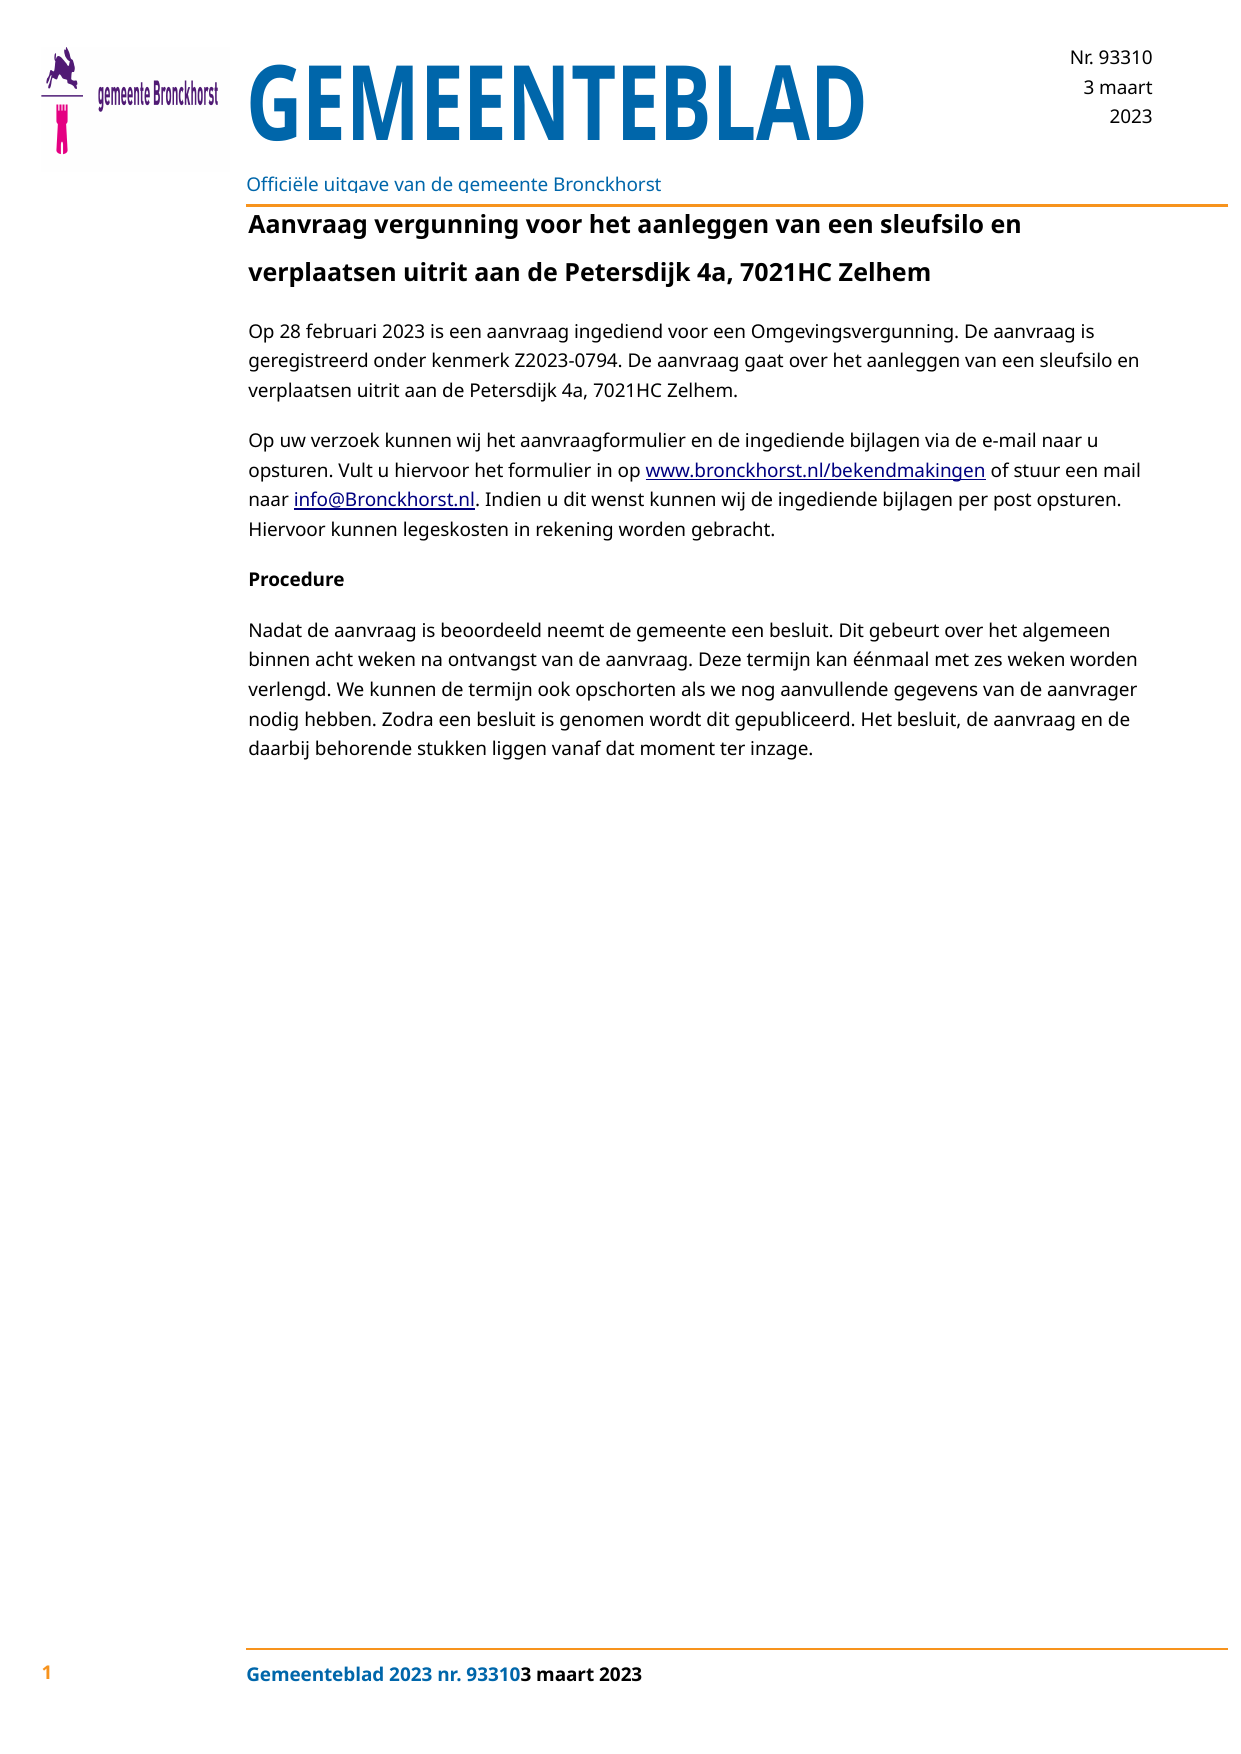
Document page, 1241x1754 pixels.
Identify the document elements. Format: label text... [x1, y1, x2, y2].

text Op 28 februari 2023 is een aanvraag ingediend voor een Omgevingsvergunning. De aanvraag is geregistreerd onder kenmerk Z2023-0794. De aanvraag gaat over het aanleggen van een sleufsilo en verplaatsen uitrit aan de Petersdijk 4a, 7021HC Zelhem. [248, 318, 1152, 403]
text Op uw verzoek kunnen wij het aanvraagformulier en de ingediende bijlagen via de e-mail naar u opsturen. Vult u hiervoor het formulier in op www.bronckhorst.nl/bekendmakingen of stuur een mail naar info@Bronckhorst.nl. Indien u dit wenst kunnen wij de ingediende bijlagen per post opsturen. Hiervoor kunnen legeskosten in rekening worden gebracht. [248, 427, 1152, 542]
text Procedure [248, 567, 1152, 592]
text Aanvraag vergunning voor het aanleggen van een sleufsilo en verplaatsen uitrit aan de Petersdijk 4a, 7021HC Zelhem [248, 207, 1152, 288]
picture [41, 47, 231, 172]
text Nadat de aanvraag is beoordeeld neemt de gemeente een besluit. Dit gebeurt over het algemeen binnen acht weken na ontvangst van de aanvraag. Deze termijn kan éénmaal met zes weken worden verlengd. We kunnen de termijn ook opschorten als we nog aanvullende gegevens van de aanvrager nodig hebben. Zodra een besluit is genomen wordt dit gepubliceerd. Het besluit, de aanvraag en de daarbij behorende stukken liggen vanaf dat moment ter inzage. [248, 617, 1152, 761]
